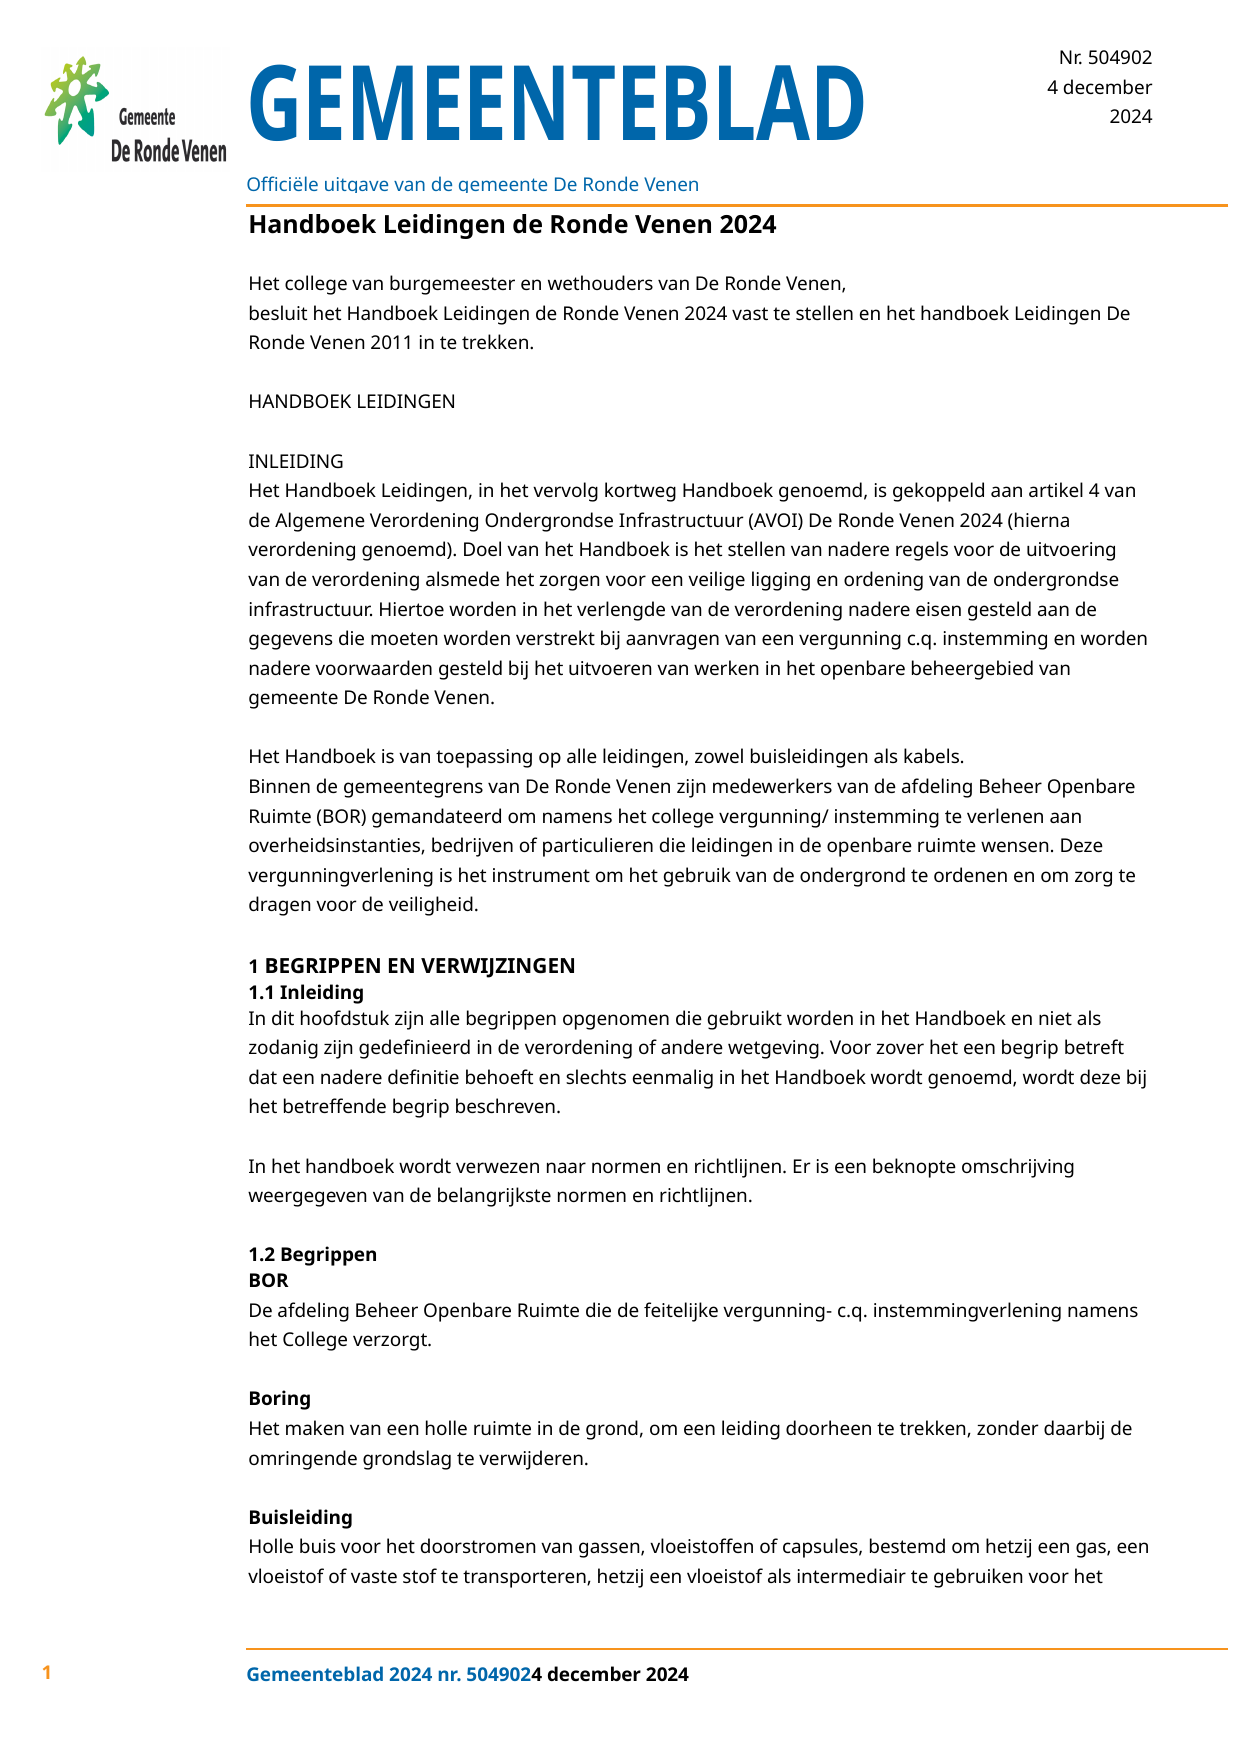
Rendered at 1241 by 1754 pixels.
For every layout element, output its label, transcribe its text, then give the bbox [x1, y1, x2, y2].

text Het Handboek Leidingen, in het vervolg kortweg Handboek genoemd, is gekoppeld aan artikel 4 van de Algemene Verordening Ondergrondse Infrastructuur (AVOI) De Ronde Venen 2024 (hierna verordening genoemd). Doel van het Handboek is het stellen van nadere regels voor de uitvoering van de verordening alsmede het zorgen voor een veilige ligging en ordening van de ondergrondse infrastructuur. Hiertoe worden in het verlengde van de verordening nadere eisen gesteld aan de gegevens die moeten worden verstrekt bij aanvragen van een vergunning c.q. instemming en worden nadere voorwaarden gesteld bij het uitvoeren van werken in het openbare beheergebied van gemeente De Ronde Venen. [248, 477, 1152, 710]
text besluit het Handboek Leidingen de Ronde Venen 2024 vast te stellen en het handboek Leidingen De Ronde Venen 2011 in te trekken. [248, 300, 1152, 355]
text Het college van burgemeester en wethouders van De Ronde Venen, [248, 270, 1152, 296]
text Buisleiding [248, 1504, 1152, 1530]
text Het Handboek is van toepassing op alle leidingen, zowel buisleidingen als kabels. [248, 744, 1152, 769]
text INLEIDING [248, 448, 1152, 473]
text Het maken van een holle ruimte in de grond, om een leiding doorheen te trekken, zonder daarbij de omringende grondslag te verwijderen. [248, 1415, 1152, 1471]
text 1.2 Begrippen [248, 1242, 1152, 1267]
text 1 BEGRIPPEN EN VERWIJZINGEN [248, 951, 1152, 979]
text In het handboek wordt verwezen naar normen en richtlijnen. Er is een beknopte omschrijving weergegeven van de belangrijkste normen en richtlijnen. [248, 1153, 1152, 1208]
text 1.1 Inleiding [248, 979, 1152, 1005]
text Binnen de gemeentegrens van De Ronde Venen zijn medewerkers van de afdeling Beheer Openbare Ruimte (BOR) gemandateerd om namens het college vergunning/ instemming te verlenen aan overheidsinstanties, bedrijven of particulieren die leidingen in de openbare ruimte wensen. Deze vergunningverlening is het instrument om het gebruik van de ondergrond te ordenen en om zorg te dragen voor de veiligheid. [248, 773, 1152, 917]
text Holle buis voor het doorstromen van gassen, vloeistoffen of capsules, bestemd om hetzij een gas, een vloeistof of vaste stof te transporteren, hetzij een vloeistof als intermediair te gebruiken voor het [248, 1533, 1152, 1589]
text De afdeling Beheer Openbare Ruimte die de feitelijke vergunning- c.q. instemmingverlening namens het College verzorgt. [248, 1297, 1152, 1352]
text Boring [248, 1386, 1152, 1411]
picture [41, 47, 231, 172]
text BOR [248, 1267, 1152, 1293]
text In dit hoofdstuk zijn alle begrippen opgenomen die gebruikt worden in het Handboek en niet als zodanig zijn gedefinieerd in de verordening of andere wetgeving. Voor zover het een begrip betreft dat een nadere definitie behoeft en slechts eenmalig in het Handboek wordt genoemd, wordt deze bij het betreffende begrip beschreven. [248, 1005, 1152, 1119]
text Handboek Leidingen de Ronde Venen 2024 [248, 207, 1152, 241]
text HANDBOEK LEIDINGEN [248, 389, 1152, 414]
